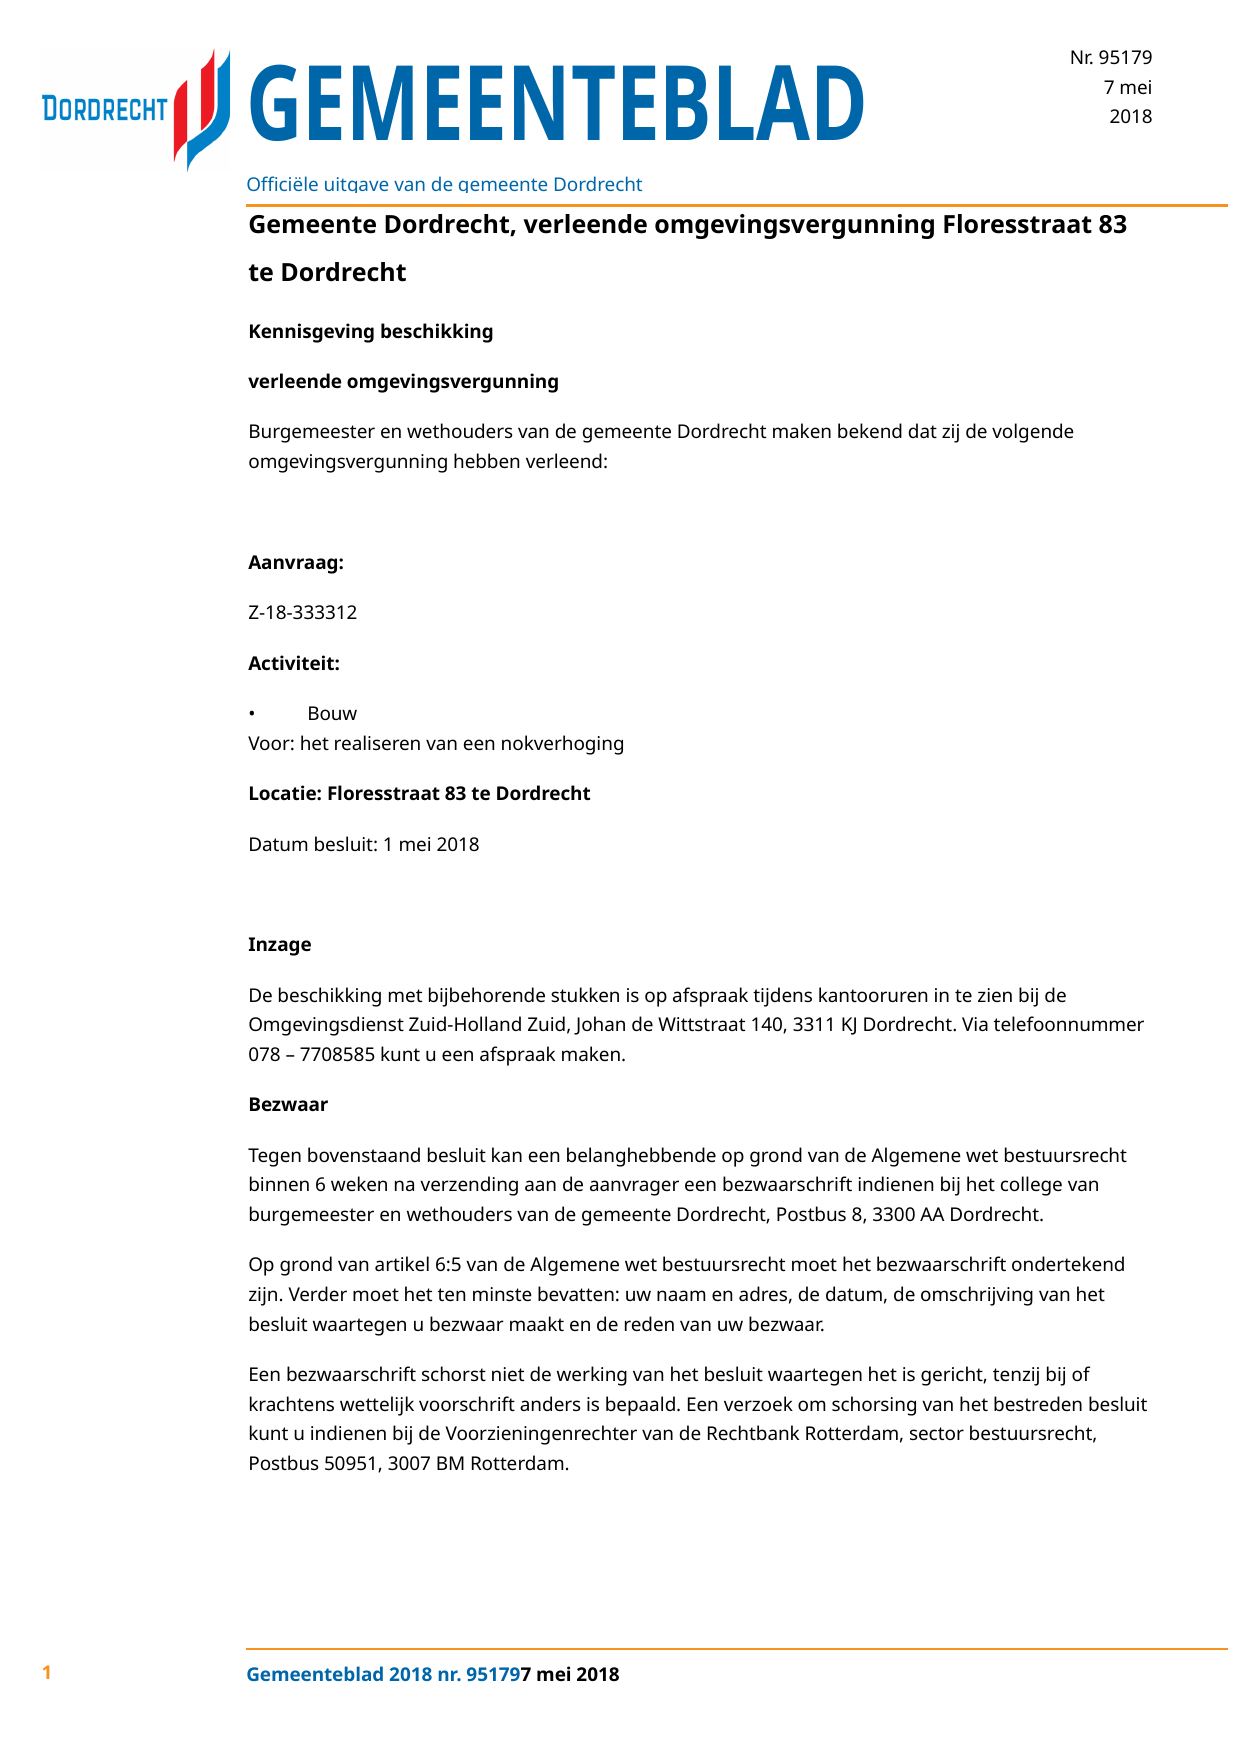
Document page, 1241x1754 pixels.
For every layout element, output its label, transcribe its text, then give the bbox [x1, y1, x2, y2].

text Bezwaar [248, 1092, 1152, 1117]
text Datum besluit: 1 mei 2018 [248, 831, 1152, 857]
text Locatie: Floresstraat 83 te Dordrecht [248, 780, 1152, 806]
text Activiteit: [248, 650, 1152, 676]
text verleende omgevingsvergunning [248, 368, 1152, 394]
text Voor: het realiseren van een nokverhoging [248, 730, 1152, 756]
picture [41, 47, 231, 172]
text Aanvraag: [248, 549, 1152, 575]
text Z-18-333312 [248, 599, 1152, 625]
text Gemeente Dordrecht, verleende omgevingsvergunning Floresstraat 83 te Dordrecht [248, 207, 1152, 288]
text Burgemeester en wethouders van de gemeente Dordrecht maken bekend dat zij de volgende omgevingsvergunning hebben verleend: [248, 419, 1152, 474]
text Inzage [248, 932, 1152, 957]
text Op grond van artikel 6:5 van de Algemene wet bestuursrecht moet het bezwaarschrift ondertekend zijn. Verder moet het ten minste bevatten: uw naam en adres, de datum, de omschrijving van het besluit waartegen u bezwaar maakt en de reden van uw bezwaar. [248, 1252, 1152, 1337]
text Een bezwaarschrift schorst niet de werking van het besluit waartegen het is gericht, tenzij bij of krachtens wettelijk voorschrift anders is bepaald. Een verzoek om schorsing van het bestreden besluit kunt u indienen bij de Voorzieningenrechter van de Rechtbank Rotterdam, sector bestuursrecht, Postbus 50951, 3007 BM Rotterdam. [248, 1361, 1152, 1476]
text De beschikking met bijbehorende stukken is op afspraak tijdens kantooruren in te zien bij de Omgevingsdienst Zuid-Holland Zuid, Johan de Wittstraat 140, 3311 KJ Dordrecht. Via telefoonnummer 078 – 7708585 kunt u een afspraak maken. [248, 982, 1152, 1067]
text Tegen bovenstaand besluit kan een belanghebbende op grond van de Algemene wet bestuursrecht binnen 6 weken na verzending aan de aanvrager een bezwaarschrift indienen bij het college van burgemeester en wethouders van de gemeente Dordrecht, Postbus 8, 3300 AA Dordrecht. [248, 1142, 1152, 1227]
text Kennisgeving beschikking [248, 318, 1152, 344]
list Bouw [248, 700, 1152, 726]
